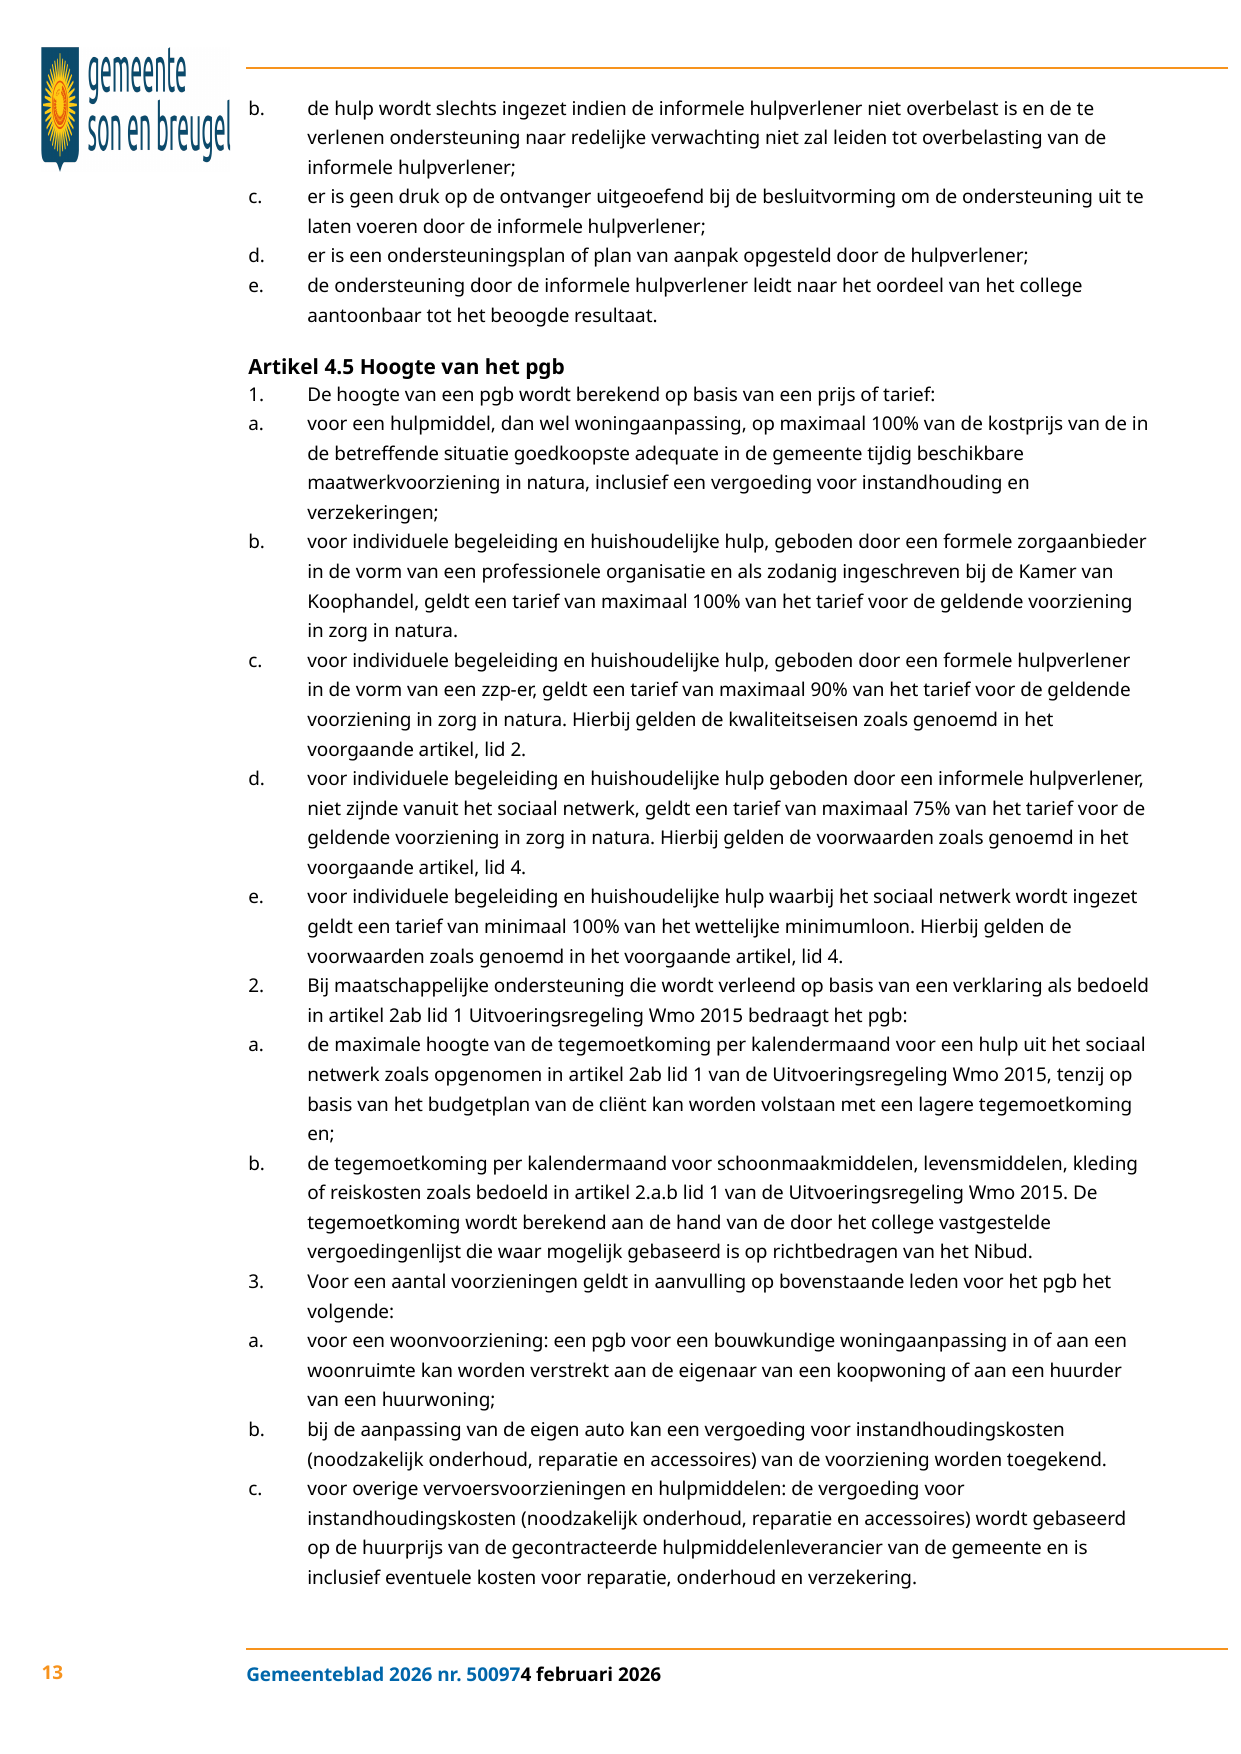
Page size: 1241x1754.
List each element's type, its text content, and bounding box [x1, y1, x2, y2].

text Artikel 4.5 Hoogte van het pgb [248, 352, 1152, 381]
list de tegemoetkoming per kalendermaand voor schoonmaakmiddelen, levensmiddelen, kleding of reiskosten zoals bedoeld in artikel 2.a.b lid 1 van de Uitvoeringsregeling Wmo 2015. De tegemoetkoming wordt berekend aan de hand van de door het college vastgestelde vergoedingenlijst die waar mogelijk gebaseerd is op richtbedragen van het Nibud. [248, 1150, 1152, 1264]
list de hulp wordt slechts ingezet indien de informele hulpverlener niet overbelast is en de te verlenen ondersteuning naar redelijke verwachting niet zal leiden tot overbelasting van de informele hulpverlener; [248, 95, 1152, 180]
list voor individuele begeleiding en huishoudelijke hulp, geboden door een formele zorgaanbieder in de vorm van een professionele organisatie en als zodanig ingeschreven bij de Kamer van Koophandel, geldt een tarief van maximaal 100% van het tarief voor de geldende voorziening in zorg in natura. [248, 529, 1152, 643]
list de maximale hoogte van de tegemoetkoming per kalendermaand voor een hulp uit het sociaal netwerk zoals opgenomen in artikel 2ab lid 1 van de Uitvoeringsregeling Wmo 2015, tenzij op basis van het budgetplan van de cliënt kan worden volstaan met een lagere tegemoetkoming en; [248, 1032, 1152, 1146]
list voor overige vervoersvoorzieningen en hulpmiddelen: de vergoeding voor instandhoudingskosten (noodzakelijk onderhoud, reparatie en accessoires) wordt gebaseerd op de huurprijs van de gecontracteerde hulpmiddelenleverancier van de gemeente en is inclusief eventuele kosten voor reparatie, onderhoud en verzekering. [248, 1475, 1152, 1590]
list voor individuele begeleiding en huishoudelijke hulp waarbij het sociaal netwerk wordt ingezet geldt een tarief van minimaal 100% van het wettelijke minimumloon. Hierbij gelden de voorwaarden zoals genoemd in het voorgaande artikel, lid 4. [248, 884, 1152, 968]
picture [41, 47, 231, 172]
list er is geen druk op de ontvanger uitgeoefend bij de besluitvorming om de ondersteuning uit te laten voeren door de informele hulpverlener; [248, 183, 1152, 239]
list De hoogte van een pgb wordt berekend op basis van een prijs of tarief: [248, 381, 1152, 406]
list Bij maatschappelijke ondersteuning die wordt verleend op basis van een verklaring als bedoeld in artikel 2ab lid 1 Uitvoeringsregeling Wmo 2015 bedraagt het pgb: [248, 972, 1152, 1028]
list Voor een aantal voorzieningen geldt in aanvulling op bovenstaande leden voor het pgb het volgende: [248, 1268, 1152, 1323]
list voor een hulpmiddel, dan wel woningaanpassing, op maximaal 100% van de kostprijs van de in de betreffende situatie goedkoopste adequate in de gemeente tijdig beschikbare maatwerkvoorziening in natura, inclusief een vergoeding voor instandhouding en verzekeringen; [248, 410, 1152, 525]
list voor individuele begeleiding en huishoudelijke hulp geboden door een informele hulpverlener, niet zijnde vanuit het sociaal netwerk, geldt een tarief van maximaal 75% van het tarief voor de geldende voorziening in zorg in natura. Hierbij gelden de voorwaarden zoals genoemd in het voorgaande artikel, lid 4. [248, 765, 1152, 880]
list voor een woonvoorziening: een pgb voor een bouwkundige woningaanpassing in of aan een woonruimte kan worden verstrekt aan de eigenaar van een koopwoning of aan een huurder van een huurwoning; [248, 1327, 1152, 1412]
list voor individuele begeleiding en huishoudelijke hulp, geboden door een formele hulpverlener in de vorm van een zzp-er, geldt een tarief van maximaal 90% van het tarief voor de geldende voorziening in zorg in natura. Hierbij gelden de kwaliteitseisen zoals genoemd in het voorgaande artikel, lid 2. [248, 647, 1152, 761]
list er is een ondersteuningsplan of plan van aanpak opgesteld door de hulpverlener; [248, 243, 1152, 268]
list bij de aanpassing van de eigen auto kan een vergoeding voor instandhoudingskosten (noodzakelijk onderhoud, reparatie en accessoires) van de voorziening worden toegekend. [248, 1416, 1152, 1471]
list de ondersteuning door de informele hulpverlener leidt naar het oordeel van het college aantoonbaar tot het beoogde resultaat. [248, 272, 1152, 328]
